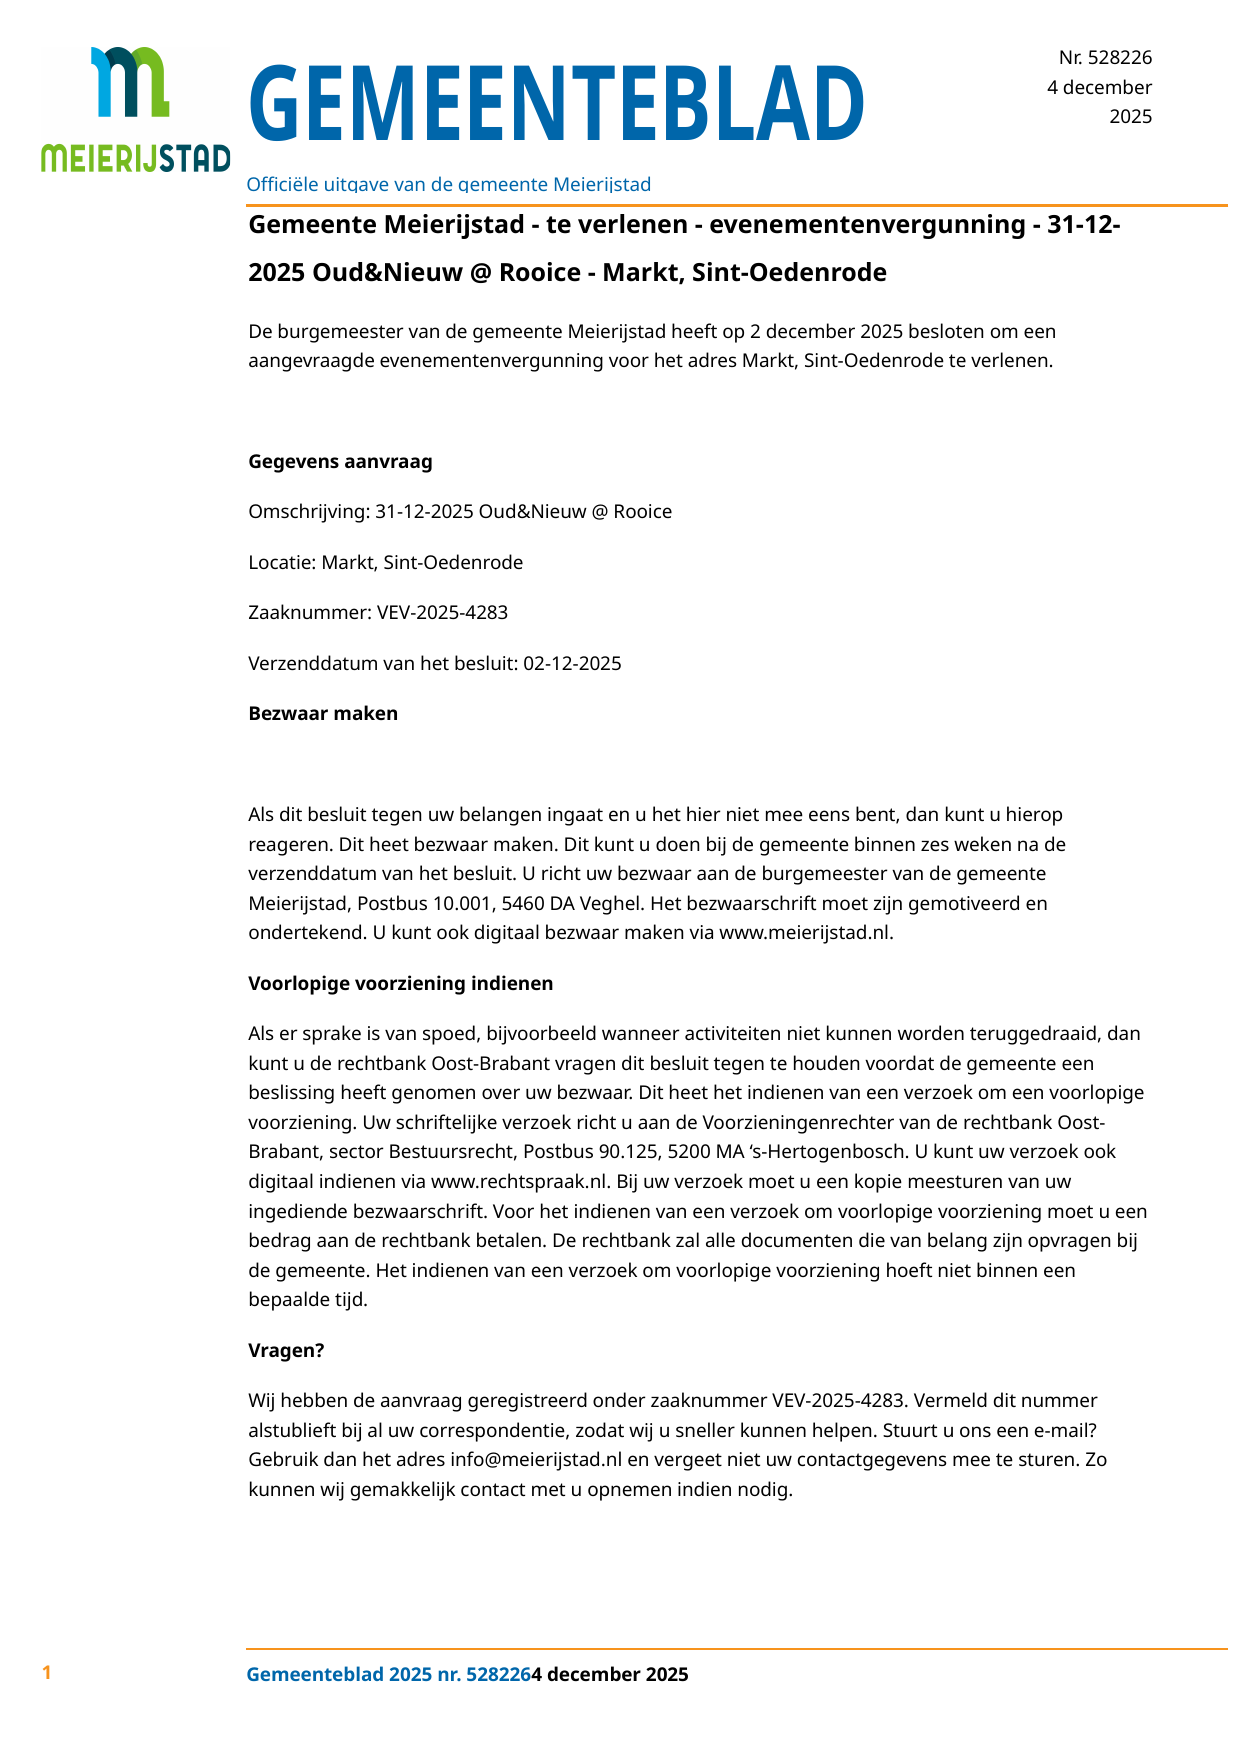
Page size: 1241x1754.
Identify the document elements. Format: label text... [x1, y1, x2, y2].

text Voorlopige voorziening indienen [248, 970, 1152, 996]
text Gegevens aanvraag [248, 448, 1152, 474]
text Wij hebben de aanvraag geregistreerd onder zaaknummer VEV-2025-4283. Vermeld dit nummer alstublieft bij al uw correspondentie, zodat wij u sneller kunnen helpen. Stuurt u ons een e-mail? Gebruik dan het adres info@meierijstad.nl en vergeet niet uw contactgegevens mee te sturen. Zo kunnen wij gemakkelijk contact met u opnemen indien nodig. [248, 1387, 1152, 1502]
picture [41, 47, 231, 172]
text Vragen? [248, 1337, 1152, 1363]
text Verzenddatum van het besluit: 02-12-2025 [248, 650, 1152, 676]
text Gemeente Meierijstad - te verlenen - evenementenvergunning - 31-12-2025 Oud&Nieuw @ Rooice - Markt, Sint-Oedenrode [248, 207, 1152, 288]
text Als er sprake is van spoed, bijvoorbeeld wanneer activiteiten niet kunnen worden teruggedraaid, dan kunt u de rechtbank Oost-Brabant vragen dit besluit tegen te houden voordat de gemeente een beslissing heeft genomen over uw bezwaar. Dit heet het indienen van een verzoek om een voorlopige voorziening. Uw schriftelijke verzoek richt u aan de Voorzieningenrechter van de rechtbank Oost-Brabant, sector Bestuursrecht, Postbus 90.125, 5200 MA ‘s-Hertogenbosch. U kunt uw verzoek ook digitaal indienen via www.rechtspraak.nl. Bij uw verzoek moet u een kopie meesturen van uw ingediende bezwaarschrift. Voor het indienen van een verzoek om voorlopige voorziening moet u een bedrag aan de rechtbank betalen. De rechtbank zal alle documenten die van belang zijn opvragen bij de gemeente. Het indienen van een verzoek om voorlopige voorziening hoeft niet binnen een bepaalde tijd. [248, 1020, 1152, 1312]
text Bezwaar maken [248, 700, 1152, 726]
text Zaaknummer: VEV-2025-4283 [248, 599, 1152, 625]
text De burgemeester van de gemeente Meierijstad heeft op 2 december 2025 besloten om een aangevraagde evenementenvergunning voor het adres Markt, Sint-Oedenrode te verlenen. [248, 318, 1152, 373]
text Als dit besluit tegen uw belangen ingaat en u het hier niet mee eens bent, dan kunt u hierop reageren. Dit heet bezwaar maken. Dit kunt u doen bij de gemeente binnen zes weken na de verzenddatum van het besluit. U richt uw bezwaar aan de burgemeester van de gemeente Meierijstad, Postbus 10.001, 5460 DA Veghel. Het bezwaarschrift moet zijn gemotiveerd en ondertekend. U kunt ook digitaal bezwaar maken via www.meierijstad.nl. [248, 801, 1152, 945]
text Omschrijving: 31-12-2025 Oud&Nieuw @ Rooice [248, 499, 1152, 524]
text Locatie: Markt, Sint-Oedenrode [248, 549, 1152, 575]
